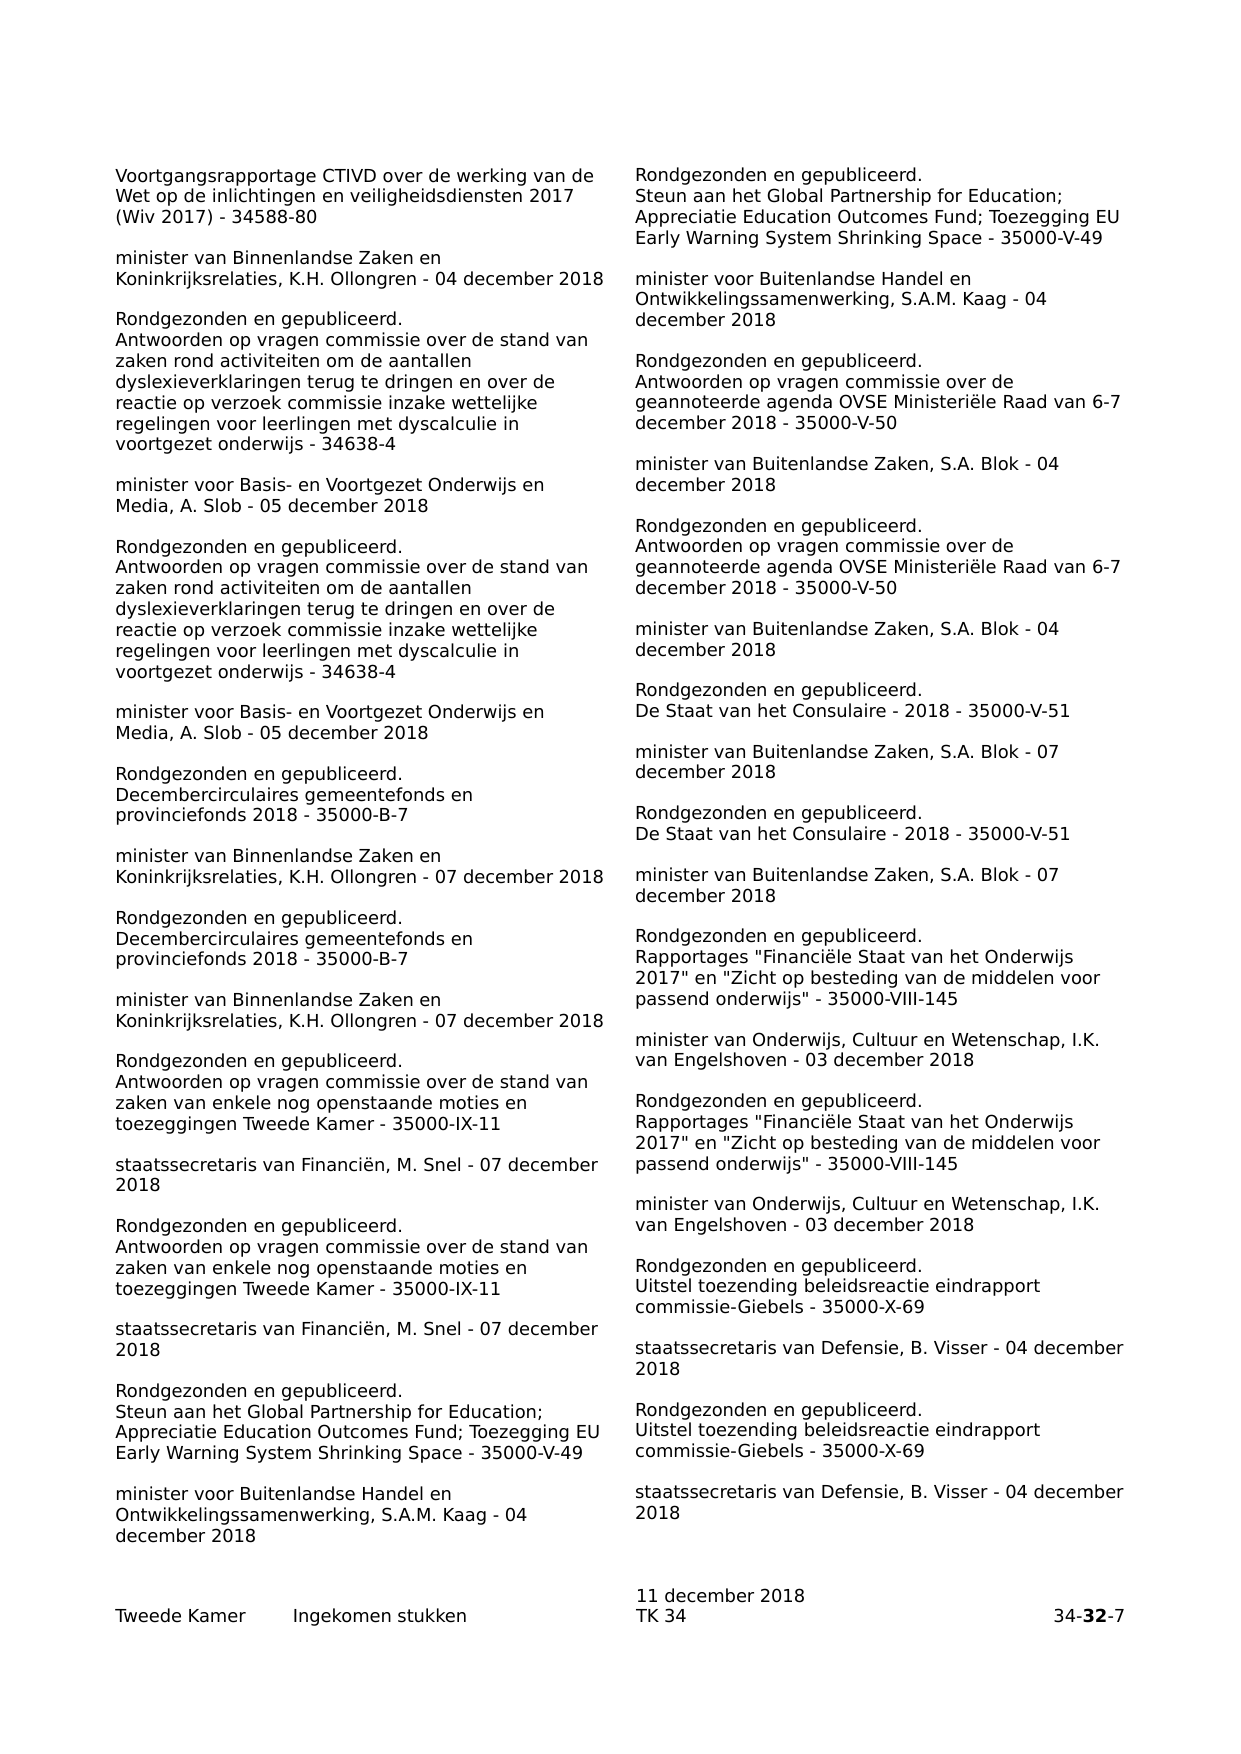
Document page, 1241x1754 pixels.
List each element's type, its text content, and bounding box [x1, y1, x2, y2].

text Rondgezonden en gepubliceerd. [115, 907, 605, 928]
text Rapportages "Financiële Staat van het Onderwijs 2017" en "Zicht op besteding van de middelen voor passend onderwijs" - 35000-VIII-145 [635, 1112, 1125, 1174]
text staatssecretaris van Defensie, B. Visser - 04 december 2018 [635, 1338, 1125, 1379]
text Antwoorden op vragen commissie over de geannoteerde agenda OVSE Ministeriële Raad van 6-7 december 2018 - 35000-V-50 [635, 536, 1125, 599]
text minister van Buitenlandse Zaken, S.A. Blok - 07 december 2018 [635, 742, 1125, 783]
text Rondgezonden en gepubliceerd. [635, 165, 1125, 186]
text De Staat van het Consulaire - 2018 - 35000-V-51 [635, 701, 1125, 722]
text minister voor Basis- en Voortgezet Onderwijs en Media, A. Slob - 05 december 2018 [115, 475, 605, 516]
text staatssecretaris van Financiën, M. Snel - 07 december 2018 [115, 1154, 605, 1196]
text Antwoorden op vragen commissie over de stand van zaken van enkele nog openstaande moties en toezeggingen Tweede Kamer - 35000-IX-11 [115, 1237, 605, 1299]
text Rondgezonden en gepubliceerd. [115, 309, 605, 330]
text Rondgezonden en gepubliceerd. [635, 1091, 1125, 1112]
text Rondgezonden en gepubliceerd. [115, 1381, 605, 1401]
text minister van Onderwijs, Cultuur en Wetenschap, I.K. van Engelshoven - 03 december 2018 [635, 1194, 1125, 1236]
text Rondgezonden en gepubliceerd. [635, 1399, 1125, 1420]
text Rondgezonden en gepubliceerd. [635, 351, 1125, 371]
text Antwoorden op vragen commissie over de stand van zaken rond activiteiten om de aantallen dyslexieverklaringen terug te dringen en over de reactie op verzoek commissie inzake wettelijke regelingen voor leerlingen met dyscalculie in voortgezet onderwijs - 34638-4 [115, 330, 605, 455]
text minister van Onderwijs, Cultuur en Wetenschap, I.K. van Engelshoven - 03 december 2018 [635, 1029, 1125, 1071]
text minister van Buitenlandse Zaken, S.A. Blok - 04 december 2018 [635, 619, 1125, 660]
text Voortgangsrapportage CTIVD over de werking van de Wet op de inlichtingen en veiligheidsdiensten 2017 (Wiv 2017) - 34588-80 [115, 165, 605, 228]
text Rondgezonden en gepubliceerd. [635, 680, 1125, 701]
text Rapportages "Financiële Staat van het Onderwijs 2017" en "Zicht op besteding van de middelen voor passend onderwijs" - 35000-VIII-145 [635, 947, 1125, 1009]
text minister van Buitenlandse Zaken, S.A. Blok - 04 december 2018 [635, 454, 1125, 495]
text Uitstel toezending beleidsreactie eindrapport commissie-Giebels - 35000-X-69 [635, 1420, 1125, 1462]
text Uitstel toezending beleidsreactie eindrapport commissie-Giebels - 35000-X-69 [635, 1276, 1125, 1318]
text staatssecretaris van Defensie, B. Visser - 04 december 2018 [635, 1482, 1125, 1523]
text minister van Binnenlandse Zaken en Koninkrijksrelaties, K.H. Ollongren - 04 december 2018 [115, 248, 605, 289]
text Rondgezonden en gepubliceerd. [115, 1216, 605, 1237]
text Steun aan het Global Partnership for Education; Appreciatie Education Outcomes Fund; Toezegging EU Early Warning System Shrinking Space - 35000-V-49 [115, 1401, 605, 1464]
text Decembercirculaires gemeentefonds en provinciefonds 2018 - 35000-B-7 [115, 928, 605, 970]
text minister van Binnenlandse Zaken en Koninkrijksrelaties, K.H. Ollongren - 07 december 2018 [115, 846, 605, 887]
text Rondgezonden en gepubliceerd. [115, 1051, 605, 1072]
text minister van Binnenlandse Zaken en Koninkrijksrelaties, K.H. Ollongren - 07 december 2018 [115, 990, 605, 1031]
text Rondgezonden en gepubliceerd. [115, 536, 605, 557]
text Rondgezonden en gepubliceerd. [635, 515, 1125, 536]
text Antwoorden op vragen commissie over de geannoteerde agenda OVSE Ministeriële Raad van 6-7 december 2018 - 35000-V-50 [635, 371, 1125, 434]
text minister voor Buitenlandse Handel en Ontwikkelingssamenwerking, S.A.M. Kaag - 04 december 2018 [115, 1484, 605, 1546]
text Rondgezonden en gepubliceerd. [635, 1256, 1125, 1276]
text Rondgezonden en gepubliceerd. [635, 803, 1125, 824]
text minister voor Basis- en Voortgezet Onderwijs en Media, A. Slob - 05 december 2018 [115, 702, 605, 744]
text minister voor Buitenlandse Handel en Ontwikkelingssamenwerking, S.A.M. Kaag - 04 december 2018 [635, 268, 1125, 331]
text De Staat van het Consulaire - 2018 - 35000-V-51 [635, 824, 1125, 845]
text minister van Buitenlandse Zaken, S.A. Blok - 07 december 2018 [635, 865, 1125, 906]
text Decembercirculaires gemeentefonds en provinciefonds 2018 - 35000-B-7 [115, 784, 605, 826]
text staatssecretaris van Financiën, M. Snel - 07 december 2018 [115, 1319, 605, 1361]
text Rondgezonden en gepubliceerd. [635, 926, 1125, 947]
text Rondgezonden en gepubliceerd. [115, 764, 605, 784]
text Antwoorden op vragen commissie over de stand van zaken van enkele nog openstaande moties en toezeggingen Tweede Kamer - 35000-IX-11 [115, 1072, 605, 1134]
text Steun aan het Global Partnership for Education; Appreciatie Education Outcomes Fund; Toezegging EU Early Warning System Shrinking Space - 35000-V-49 [635, 186, 1125, 248]
text Antwoorden op vragen commissie over de stand van zaken rond activiteiten om de aantallen dyslexieverklaringen terug te dringen en over de reactie op verzoek commissie inzake wettelijke regelingen voor leerlingen met dyscalculie in voortgezet onderwijs - 34638-4 [115, 557, 605, 682]
